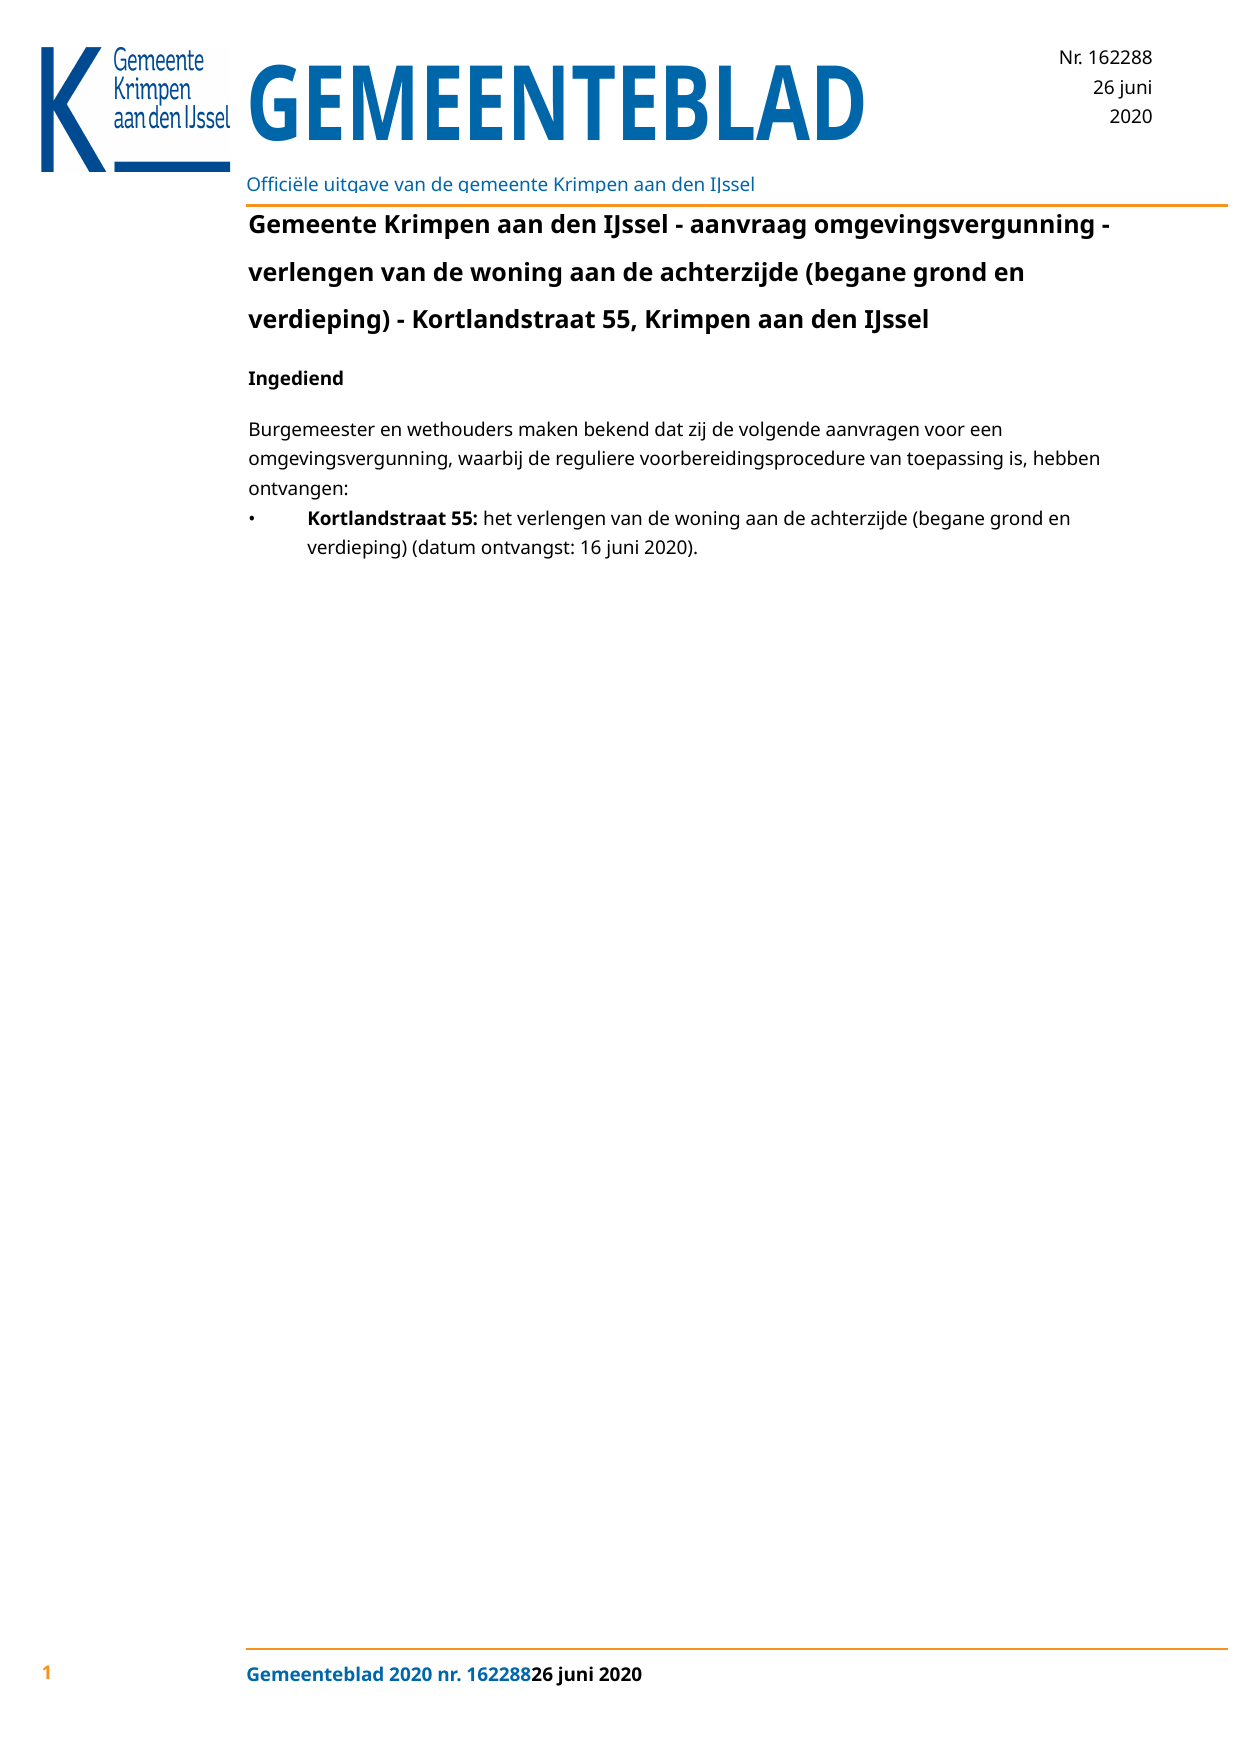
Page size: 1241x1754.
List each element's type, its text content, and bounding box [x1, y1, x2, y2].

list Kortlandstraat 55: het verlengen van de woning aan de achterzijde (begane grond en verdieping) (datum ontvangst: 16 juni 2020). [248, 505, 1152, 560]
text Gemeente Krimpen aan den IJssel - aanvraag omgevingsvergunning - verlengen van de woning aan de achterzijde (begane grond en verdieping) - Kortlandstraat 55, Krimpen aan den IJssel [248, 207, 1152, 336]
picture [41, 47, 231, 172]
text Ingediend [248, 366, 1152, 391]
text Burgemeester en wethouders maken bekend dat zij de volgende aanvragen voor een omgevingsvergunning, waarbij de reguliere voorbereidingsprocedure van toepassing is, hebben ontvangen: [248, 416, 1152, 501]
